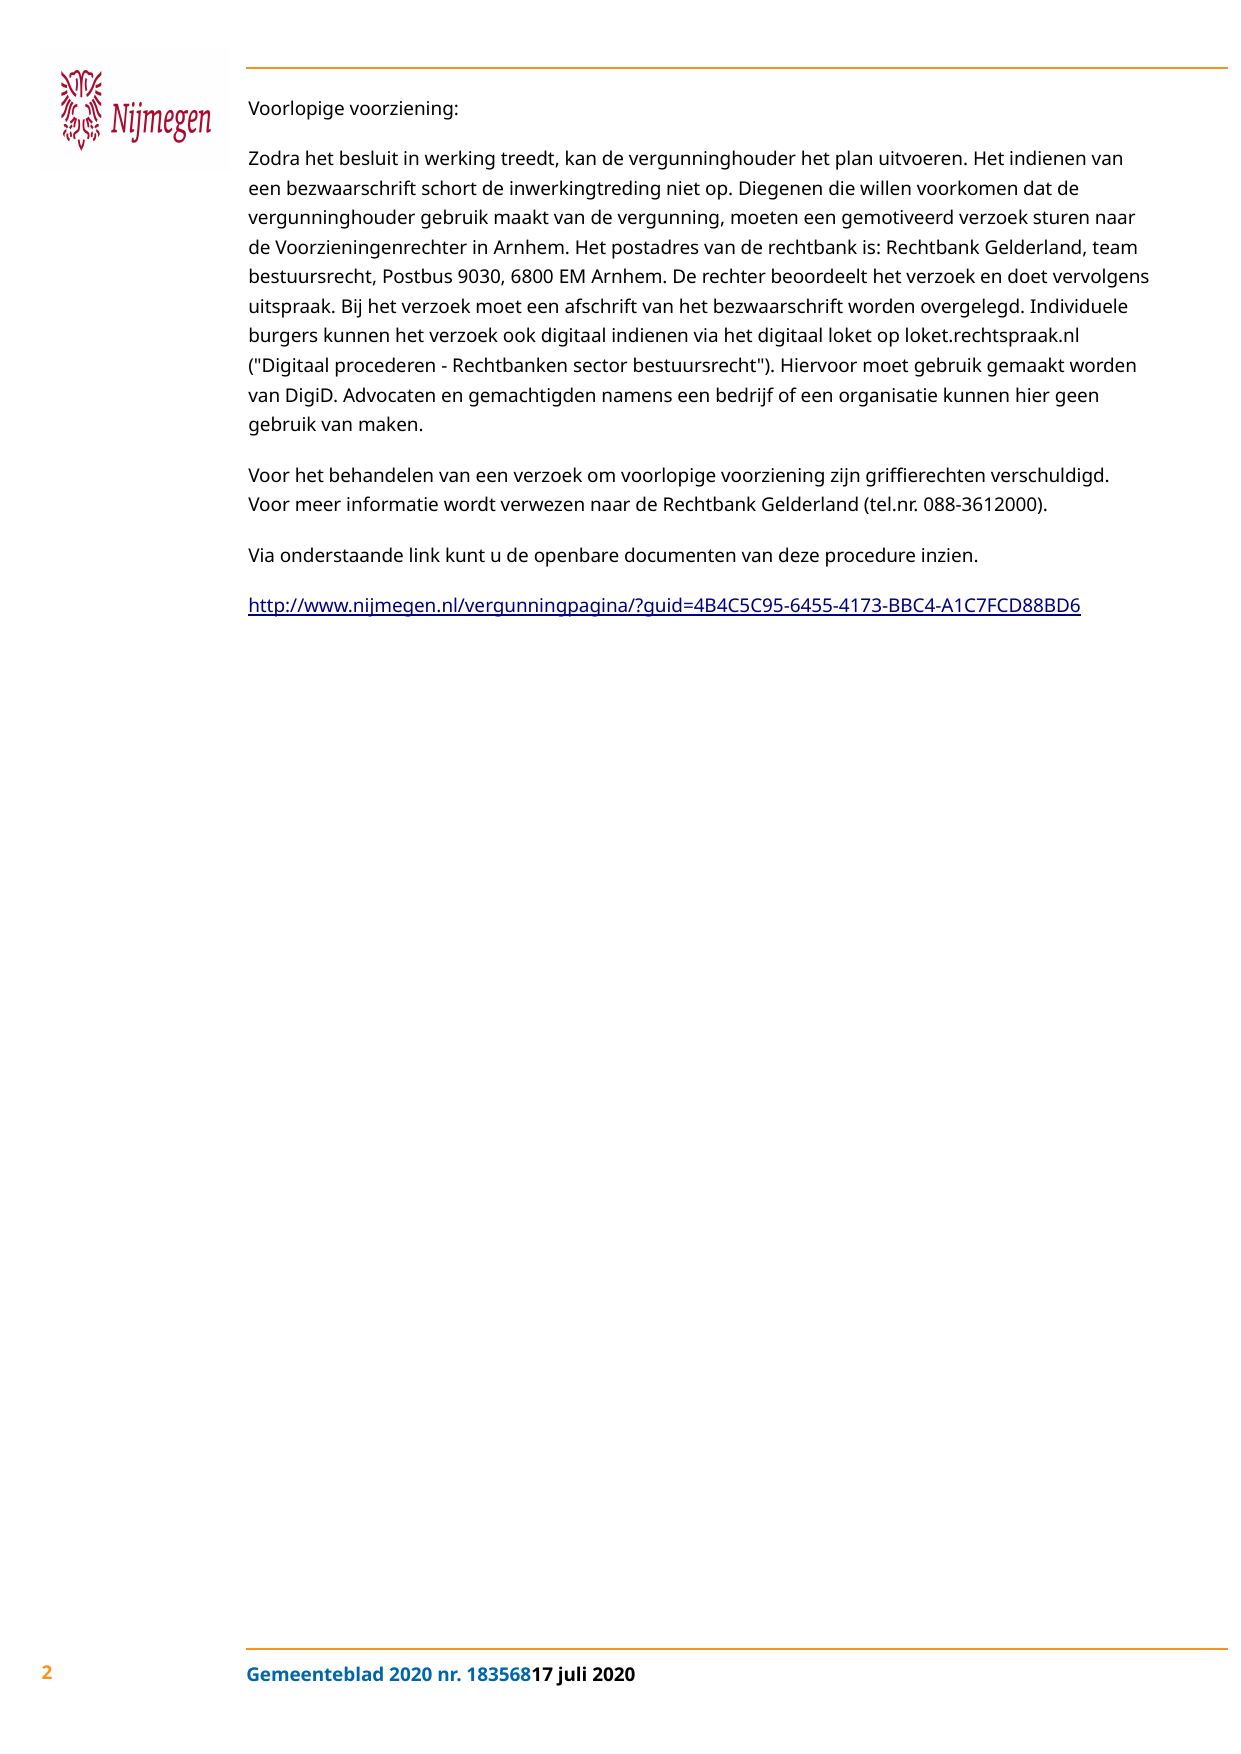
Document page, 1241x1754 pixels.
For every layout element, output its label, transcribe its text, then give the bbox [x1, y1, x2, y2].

text Zodra het besluit in werking treedt, kan de vergunninghouder het plan uitvoeren. Het indienen van een bezwaarschrift schort de inwerkingtreding niet op. Diegenen die willen voorkomen dat de vergunninghouder gebruik maakt van de vergunning, moeten een gemotiveerd verzoek sturen naar de Voorzieningenrechter in Arnhem. Het postadres van de rechtbank is: Rechtbank Gelderland, team bestuursrecht, Postbus 9030, 6800 EM Arnhem. De rechter beoordeelt het verzoek en doet vervolgens uitspraak. Bij het verzoek moet een afschrift van het bezwaarschrift worden overgelegd. Individuele burgers kunnen het verzoek ook digitaal indienen via het digitaal loket op loket.rechtspraak.nl ("Digitaal procederen - Rechtbanken sector bestuursrecht"). Hiervoor moet gebruik gemaakt worden van DigiD. Advocaten en gemachtigden namens een bedrijf of een organisatie kunnen hier geen gebruik van maken. [248, 145, 1152, 437]
text Voor het behandelen van een verzoek om voorlopige voorziening zijn griffierechten verschuldigd. Voor meer informatie wordt verwezen naar de Rechtbank Gelderland (tel.nr. 088-3612000). [248, 462, 1152, 517]
picture [41, 47, 231, 172]
text Via onderstaande link kunt u de openbare documenten van deze procedure inzien. [248, 542, 1152, 568]
text http://www.nijmegen.nl/vergunningpagina/?guid=4B4C5C95-6455-4173-BBC4-A1C7FCD88BD6 [248, 592, 1152, 618]
text Voorlopige voorziening: [248, 95, 1152, 121]
